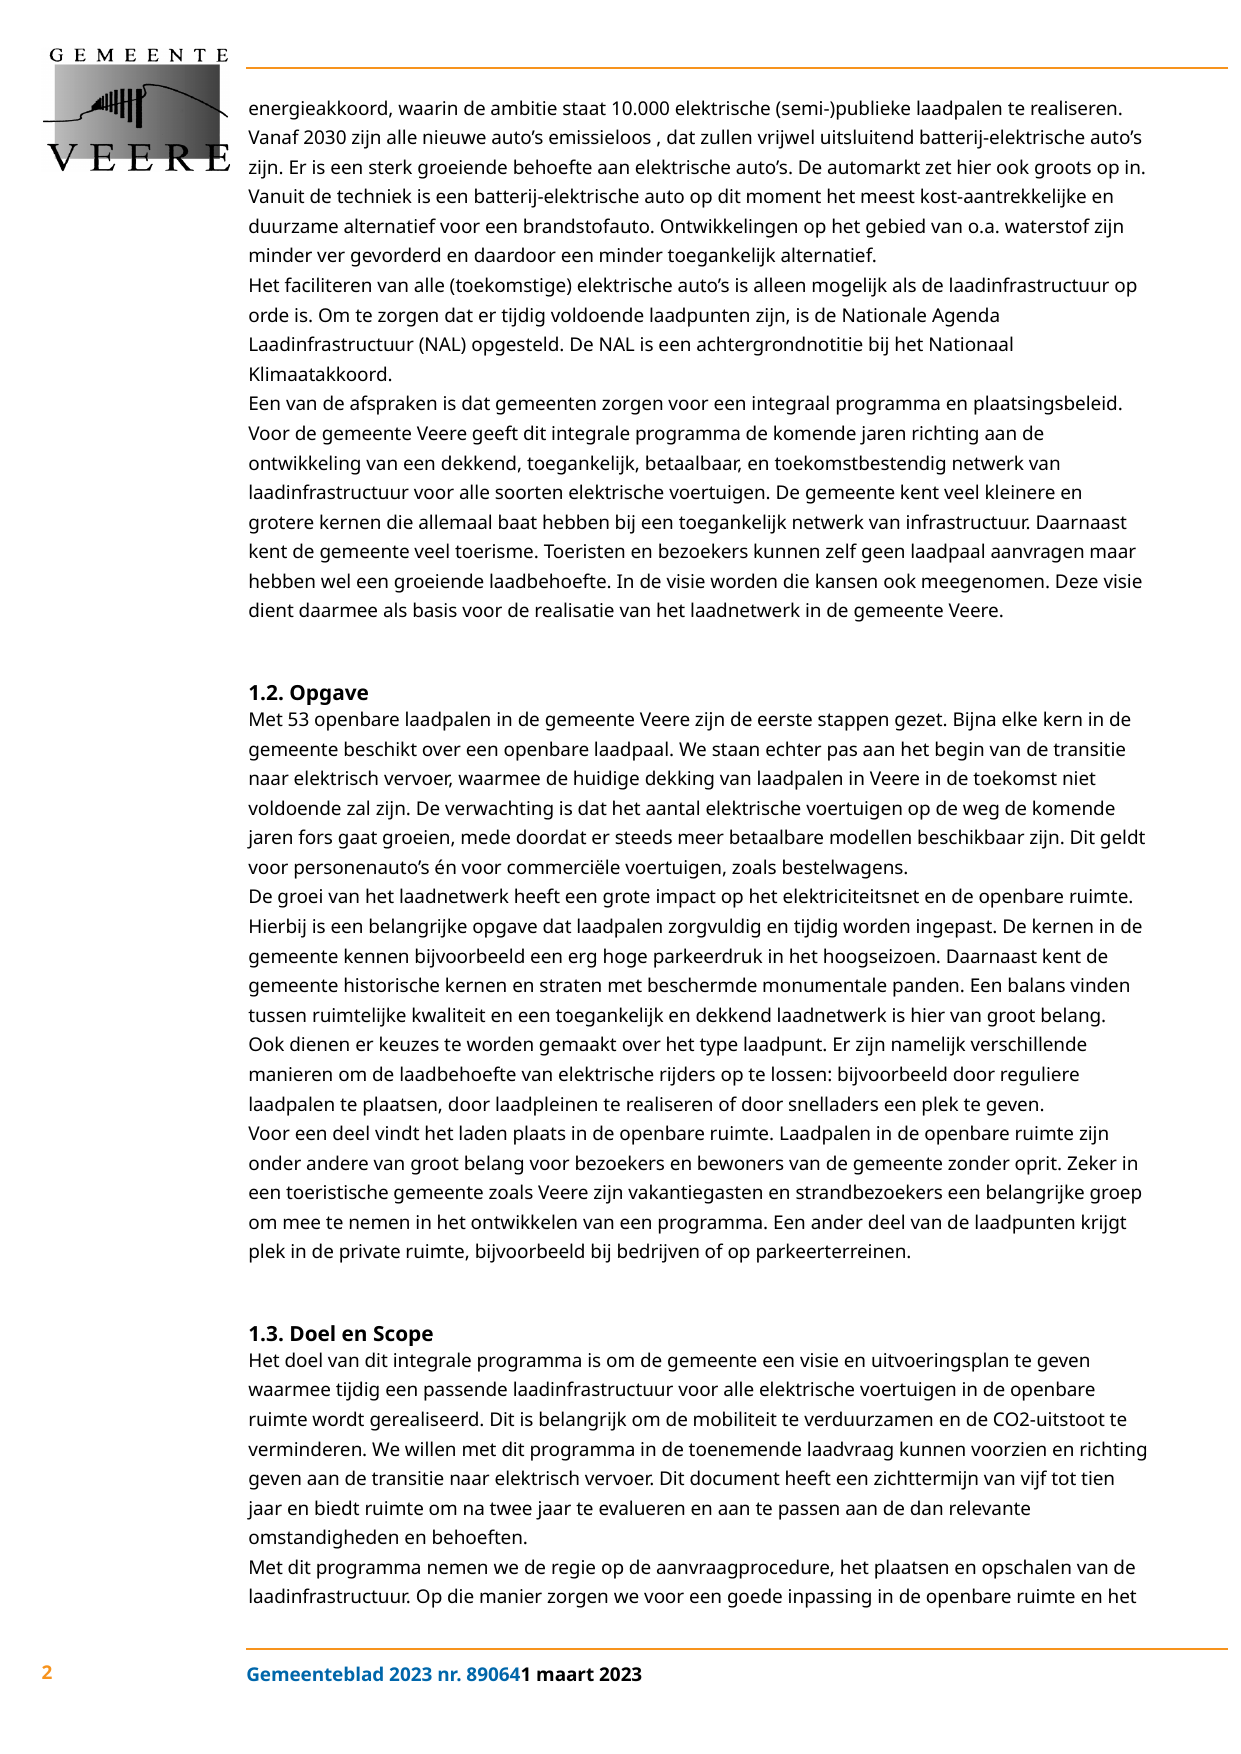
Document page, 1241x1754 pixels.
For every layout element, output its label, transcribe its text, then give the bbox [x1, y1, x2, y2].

text 1.3. Doel en Scope [248, 1319, 1152, 1347]
text De groei van het laadnetwerk heeft een grote impact op het elektriciteitsnet en de openbare ruimte. Hierbij is een belangrijke opgave dat laadpalen zorgvuldig en tijdig worden ingepast. De kernen in de gemeente kennen bijvoorbeeld een erg hoge parkeerdruk in het hoogseizoen. Daarnaast kent de gemeente historische kernen en straten met beschermde monumentale panden. Een balans vinden tussen ruimtelijke kwaliteit en een toegankelijk en dekkend laadnetwerk is hier van groot belang. [248, 884, 1152, 1028]
text Vanaf 2030 zijn alle nieuwe auto’s emissieloos , dat zullen vrijwel uitsluitend batterij-elektrische auto’s zijn. Er is een sterk groeiende behoefte aan elektrische auto’s. De automarkt zet hier ook groots op in. Vanuit de techniek is een batterij-elektrische auto op dit moment het meest kost-aantrekkelijke en duurzame alternatief voor een brandstofauto. Ontwikkelingen op het gebied van o.a. waterstof zijn minder ver gevorderd en daardoor een minder toegankelijk alternatief. [248, 124, 1152, 268]
text Met 53 openbare laadpalen in de gemeente Veere zijn de eerste stappen gezet. Bijna elke kern in de gemeente beschikt over een openbare laadpaal. We staan echter pas aan het begin van de transitie naar elektrisch vervoer, waarmee de huidige dekking van laadpalen in Veere in de toekomst niet voldoende zal zijn. De verwachting is dat het aantal elektrische voertuigen op de weg de komende jaren fors gaat groeien, mede doordat er steeds meer betaalbare modellen beschikbaar zijn. Dit geldt voor personenauto’s én voor commerciële voertuigen, zoals bestelwagens. [248, 706, 1152, 880]
text energieakkoord, waarin de ambitie staat 10.000 elektrische (semi-)publieke laadpalen te realiseren. [248, 95, 1152, 121]
text Voor een deel vindt het laden plaats in de openbare ruimte. Laadpalen in de openbare ruimte zijn onder andere van groot belang voor bezoekers en bewoners van de gemeente zonder oprit. Zeker in een toeristische gemeente zoals Veere zijn vakantiegasten en strandbezoekers een belangrijke groep om mee te nemen in het ontwikkelen van een programma. Een ander deel van de laadpunten krijgt plek in de private ruimte, bijvoorbeeld bij bedrijven of op parkeerterreinen. [248, 1120, 1152, 1264]
text Het faciliteren van alle (toekomstige) elektrische auto’s is alleen mogelijk als de laadinfrastructuur op orde is. Om te zorgen dat er tijdig voldoende laadpunten zijn, is de Nationale Agenda Laadinfrastructuur (NAL) opgesteld. De NAL is een achtergrondnotitie bij het Nationaal Klimaatakkoord. [248, 272, 1152, 387]
picture [41, 47, 231, 172]
text Ook dienen er keuzes te worden gemaakt over het type laadpunt. Er zijn namelijk verschillende manieren om de laadbehoefte van elektrische rijders op te lossen: bijvoorbeeld door reguliere laadpalen te plaatsen, door laadpleinen te realiseren of door snelladers een plek te geven. [248, 1032, 1152, 1116]
text Met dit programma nemen we de regie op de aanvraagprocedure, het plaatsen en opschalen van de laadinfrastructuur. Op die manier zorgen we voor een goede inpassing in de openbare ruimte en het [248, 1554, 1152, 1609]
text Een van de afspraken is dat gemeenten zorgen voor een integraal programma en plaatsingsbeleid. Voor de gemeente Veere geeft dit integrale programma de komende jaren richting aan de ontwikkeling van een dekkend, toegankelijk, betaalbaar, en toekomstbestendig netwerk van laadinfrastructuur voor alle soorten elektrische voertuigen. De gemeente kent veel kleinere en grotere kernen die allemaal baat hebben bij een toegankelijk netwerk van infrastructuur. Daarnaast kent de gemeente veel toerisme. Toeristen en bezoekers kunnen zelf geen laadpaal aanvragen maar hebben wel een groeiende laadbehoefte. In de visie worden die kansen ook meegenomen. Deze visie dient daarmee als basis voor de realisatie van het laadnetwerk in de gemeente Veere. [248, 391, 1152, 623]
text 1.2. Opgave [248, 678, 1152, 706]
text Het doel van dit integrale programma is om de gemeente een visie en uitvoeringsplan te geven waarmee tijdig een passende laadinfrastructuur voor alle elektrische voertuigen in de openbare ruimte wordt gerealiseerd. Dit is belangrijk om de mobiliteit te verduurzamen en de CO2-uitstoot te verminderen. We willen met dit programma in de toenemende laadvraag kunnen voorzien en richting geven aan de transitie naar elektrisch vervoer. Dit document heeft een zichttermijn van vijf tot tien jaar en biedt ruimte om na twee jaar te evalueren en aan te passen aan de dan relevante omstandigheden en behoeften. [248, 1347, 1152, 1550]
